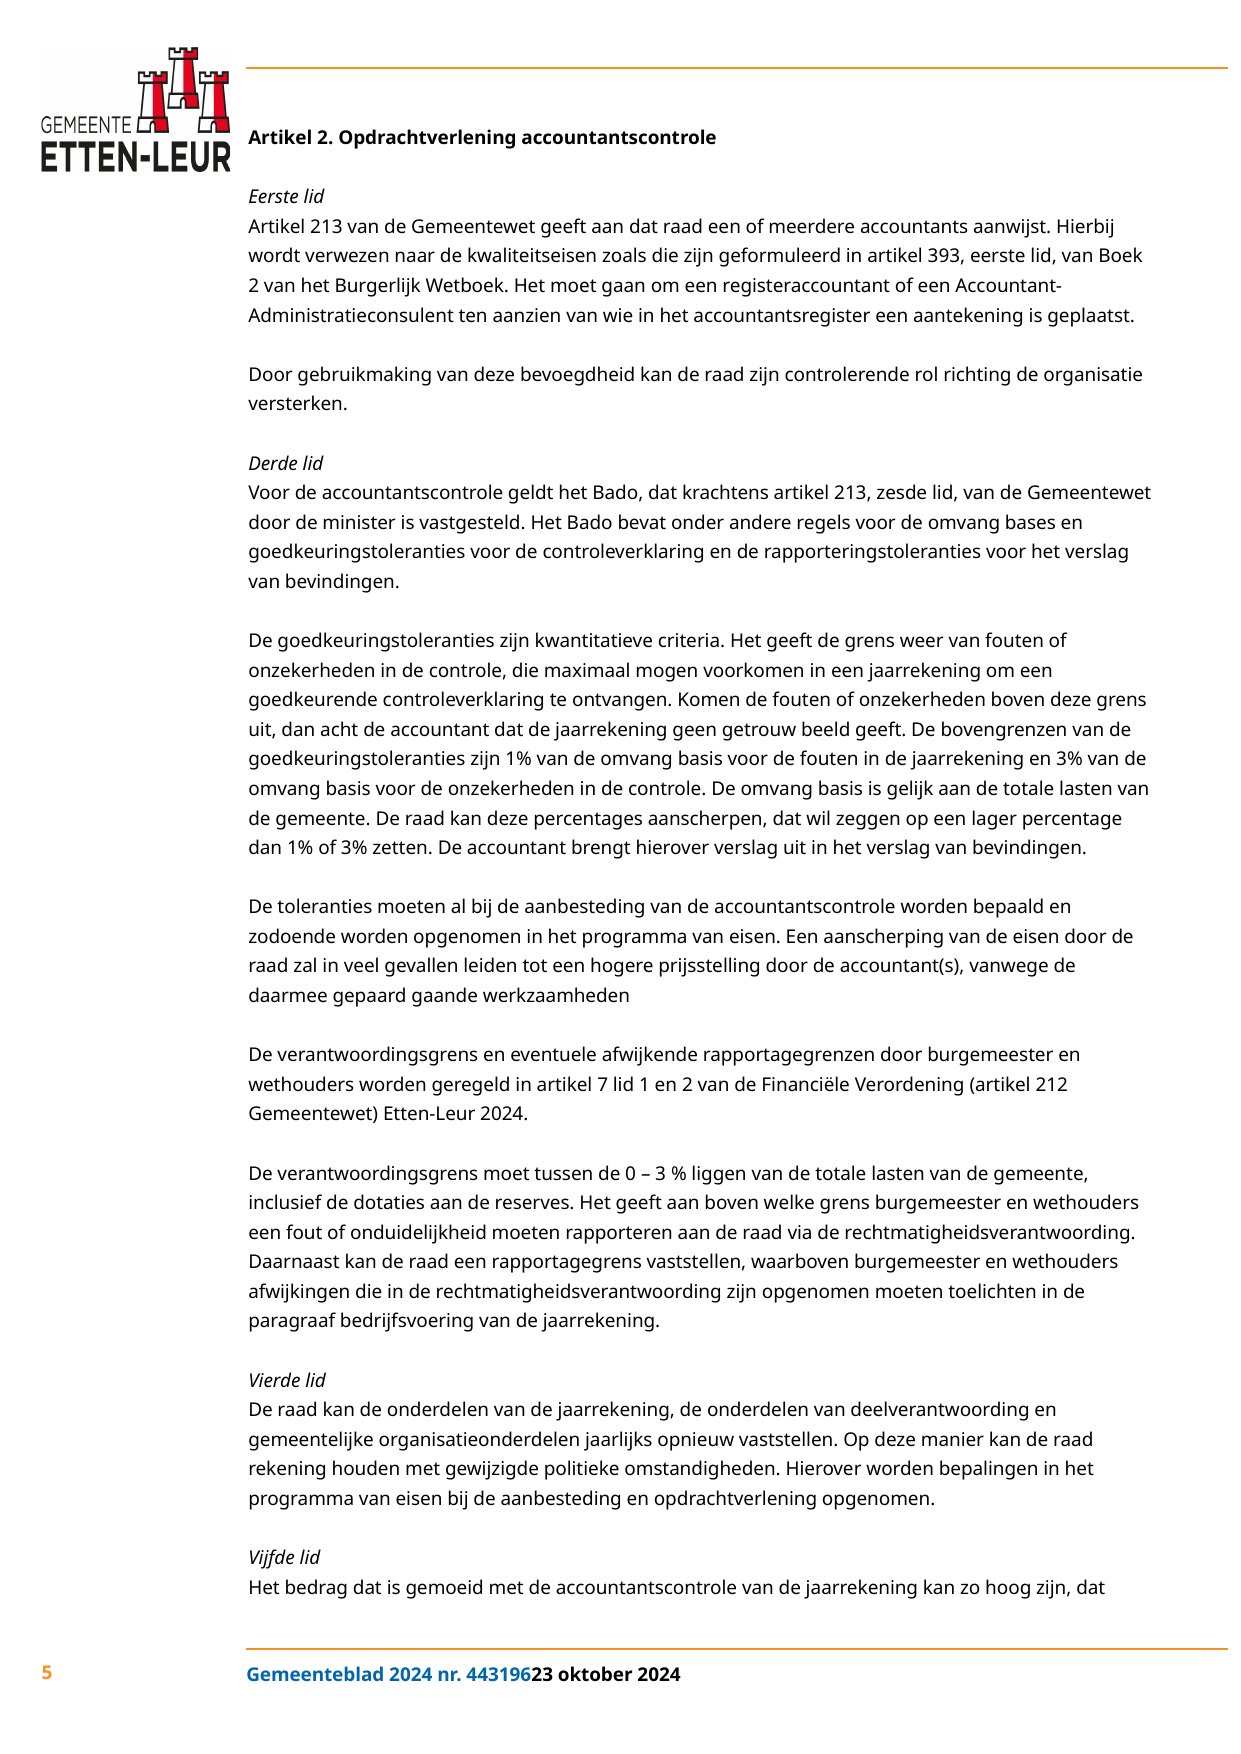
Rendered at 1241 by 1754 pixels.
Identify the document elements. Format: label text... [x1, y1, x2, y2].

text Vijfde lid [248, 1544, 1152, 1570]
picture [41, 47, 231, 172]
text De toleranties moeten al bij de aanbesteding van de accountantscontrole worden bepaald en zodoende worden opgenomen in het programma van eisen. Een aanscherping van de eisen door de raad zal in veel gevallen leiden tot een hogere prijsstelling door de accountant(s), vanwege de daarmee gepaard gaande werkzaamheden [248, 893, 1152, 1008]
text De verantwoordingsgrens en eventuele afwijkende rapportagegrenzen door burgemeester en wethouders worden geregeld in artikel 7 lid 1 en 2 van de Financiële Verordening (artikel 212 Gemeentewet) Etten-Leur 2024. [248, 1041, 1152, 1126]
text De raad kan de onderdelen van de jaarrekening, de onderdelen van deelverantwoording en gemeentelijke organisatieonderdelen jaarlijks opnieuw vaststellen. Op deze manier kan de raad rekening houden met gewijzigde politieke omstandigheden. Hierover worden bepalingen in het programma van eisen bij de aanbesteding en opdrachtverlening opgenomen. [248, 1396, 1152, 1511]
text Eerste lid [248, 183, 1152, 209]
text Het bedrag dat is gemoeid met de accountantscontrole van de jaarrekening kan zo hoog zijn, dat [248, 1574, 1152, 1600]
text Door gebruikmaking van deze bevoegdheid kan de raad zijn controlerende rol richting de organisatie versterken. [248, 361, 1152, 416]
text Artikel 213 van de Gemeentewet geeft aan dat raad een of meerdere accountants aanwijst. Hierbij wordt verwezen naar de kwaliteitseisen zoals die zijn geformuleerd in artikel 393, eerste lid, van Boek 2 van het Burgerlijk Wetboek. Het moet gaan om een registeraccountant of een Accountant-Administratieconsulent ten aanzien van wie in het accountantsregister een aantekening is geplaatst. [248, 213, 1152, 328]
text Vierde lid [248, 1367, 1152, 1393]
text De verantwoordingsgrens moet tussen de 0 – 3 % liggen van de totale lasten van de gemeente, inclusief de dotaties aan de reserves. Het geeft aan boven welke grens burgemeester en wethouders een fout of onduidelijkheid moeten rapporteren aan de raad via de rechtmatigheidsverantwoording. Daarnaast kan de raad een rapportagegrens vaststellen, waarboven burgemeester en wethouders afwijkingen die in de rechtmatigheidsverantwoording zijn opgenomen moeten toelichten in de paragraaf bedrijfsvoering van de jaarrekening. [248, 1160, 1152, 1333]
text Artikel 2. Opdrachtverlening accountantscontrole [248, 124, 1152, 150]
text De goedkeuringstoleranties zijn kwantitatieve criteria. Het geeft de grens weer van fouten of onzekerheden in de controle, die maximaal mogen voorkomen in een jaarrekening om een goedkeurende controleverklaring te ontvangen. Komen de fouten of onzekerheden boven deze grens uit, dan acht de accountant dat de jaarrekening geen getrouw beeld geeft. De bovengrenzen van de goedkeuringstoleranties zijn 1% van de omvang basis voor de fouten in de jaarrekening en 3% van de omvang basis voor de onzekerheden in de controle. De omvang basis is gelijk aan de totale lasten van de gemeente. De raad kan deze percentages aanscherpen, dat wil zeggen op een lager percentage dan 1% of 3% zetten. De accountant brengt hierover verslag uit in het verslag van bevindingen. [248, 627, 1152, 860]
text Voor de accountantscontrole geldt het Bado, dat krachtens artikel 213, zesde lid, van de Gemeentewet door de minister is vastgesteld. Het Bado bevat onder andere regels voor de omvang bases en goedkeuringstoleranties voor de controleverklaring en de rapporteringstoleranties voor het verslag van bevindingen. [248, 479, 1152, 594]
text Derde lid [248, 450, 1152, 476]
